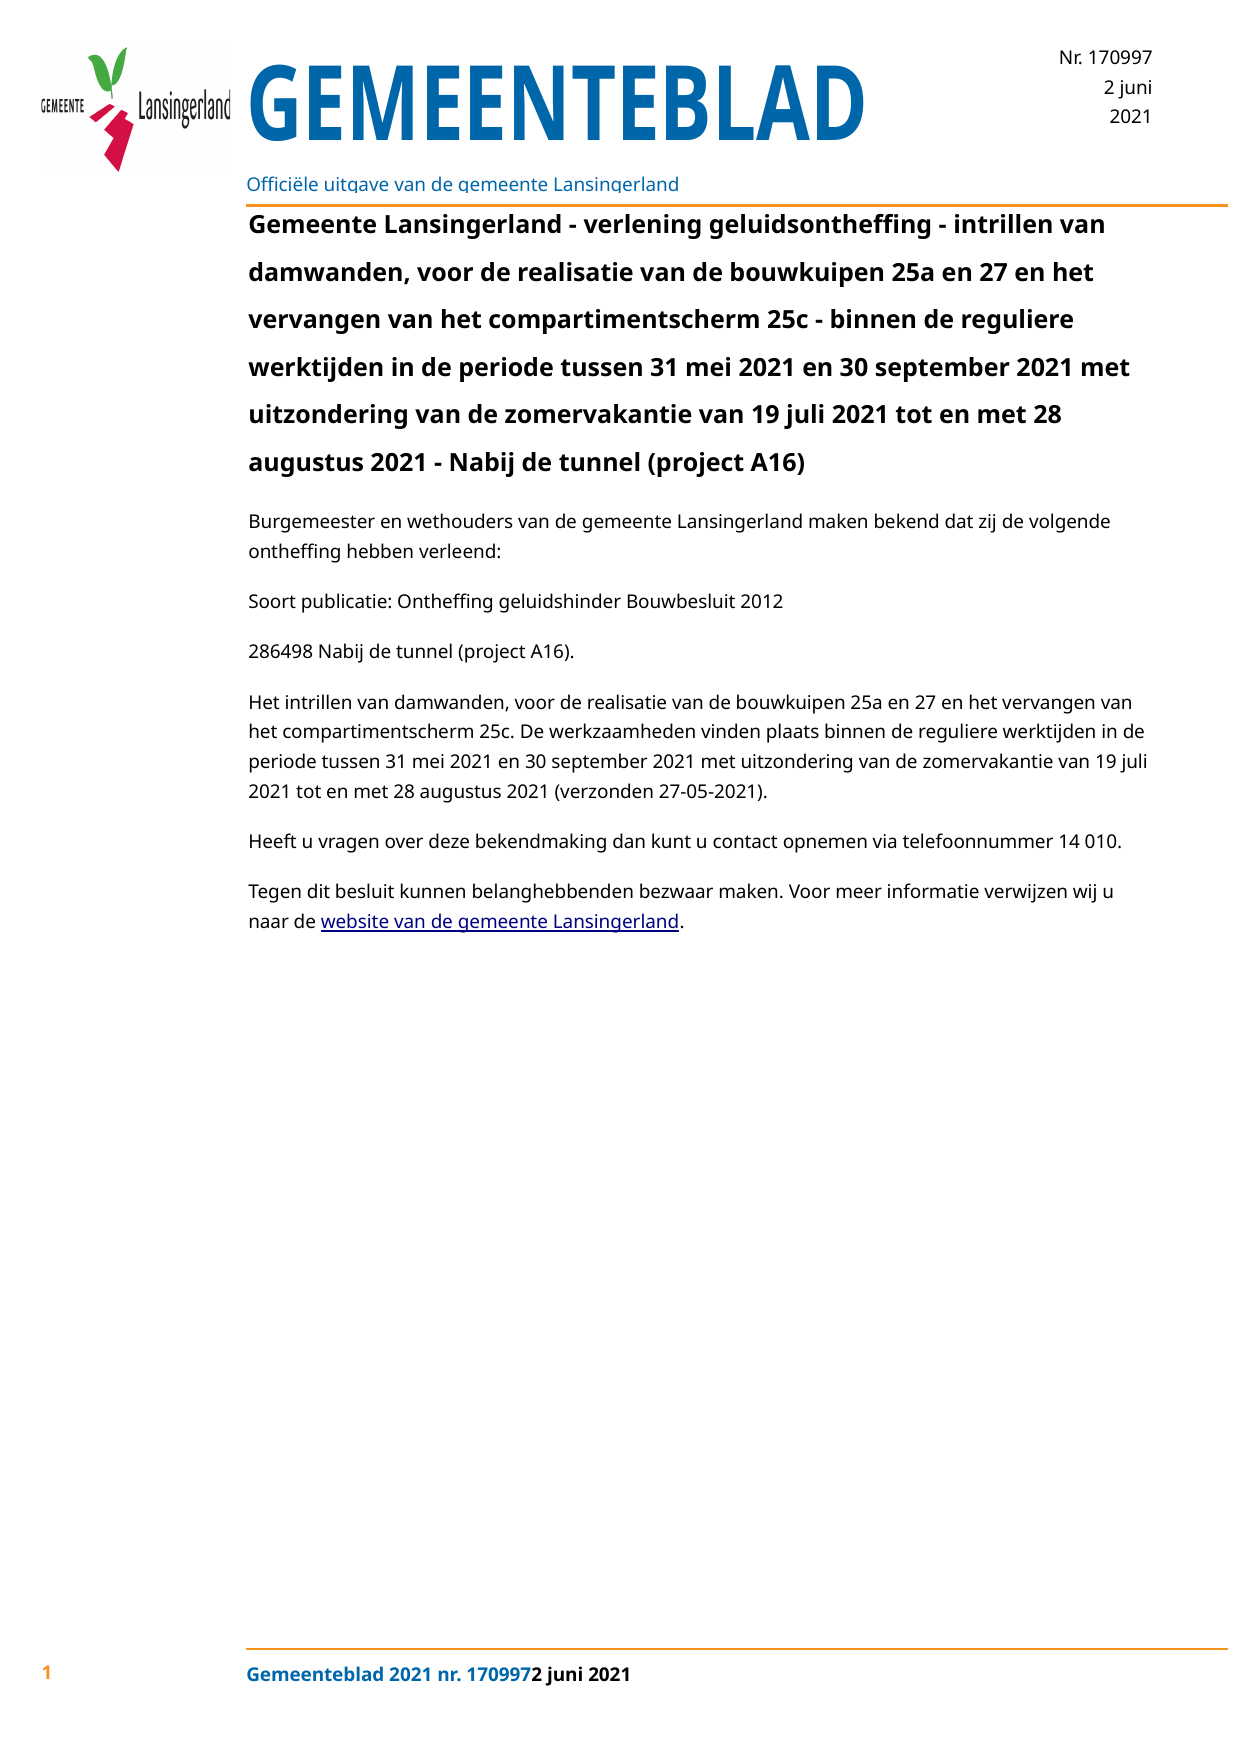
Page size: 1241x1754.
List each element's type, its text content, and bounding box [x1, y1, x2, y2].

text Heeft u vragen over deze bekendmaking dan kunt u contact opnemen via telefoonnummer 14 010. [248, 828, 1152, 854]
text Burgemeester en wethouders van de gemeente Lansingerland maken bekend dat zij de volgende ontheffing hebben verleend: [248, 508, 1152, 564]
text Gemeente Lansingerland - verlening geluidsontheffing - intrillen van damwanden, voor de realisatie van de bouwkuipen 25a en 27 en het vervangen van het compartimentscherm 25c - binnen de reguliere werktijden in de periode tussen 31 mei 2021 en 30 september 2021 met uitzondering van de zomervakantie van 19 juli 2021 tot en met 28 augustus 2021 - Nabij de tunnel (project A16) [248, 207, 1152, 479]
text Het intrillen van damwanden, voor de realisatie van de bouwkuipen 25a en 27 en het vervangen van het compartimentscherm 25c. De werkzaamheden vinden plaats binnen de reguliere werktijden in de periode tussen 31 mei 2021 en 30 september 2021 met uitzondering van de zomervakantie van 19 juli 2021 tot en met 28 augustus 2021 (verzonden 27-05-2021). [248, 689, 1152, 804]
text Tegen dit besluit kunnen belanghebbenden bezwaar maken. Voor meer informatie verwijzen wij u naar de website van de gemeente Lansingerland. [248, 879, 1152, 934]
text Soort publicatie: Ontheffing geluidshinder Bouwbesluit 2012 [248, 588, 1152, 614]
picture [41, 47, 231, 172]
text 286498 Nabij de tunnel (project A16). [248, 639, 1152, 664]
